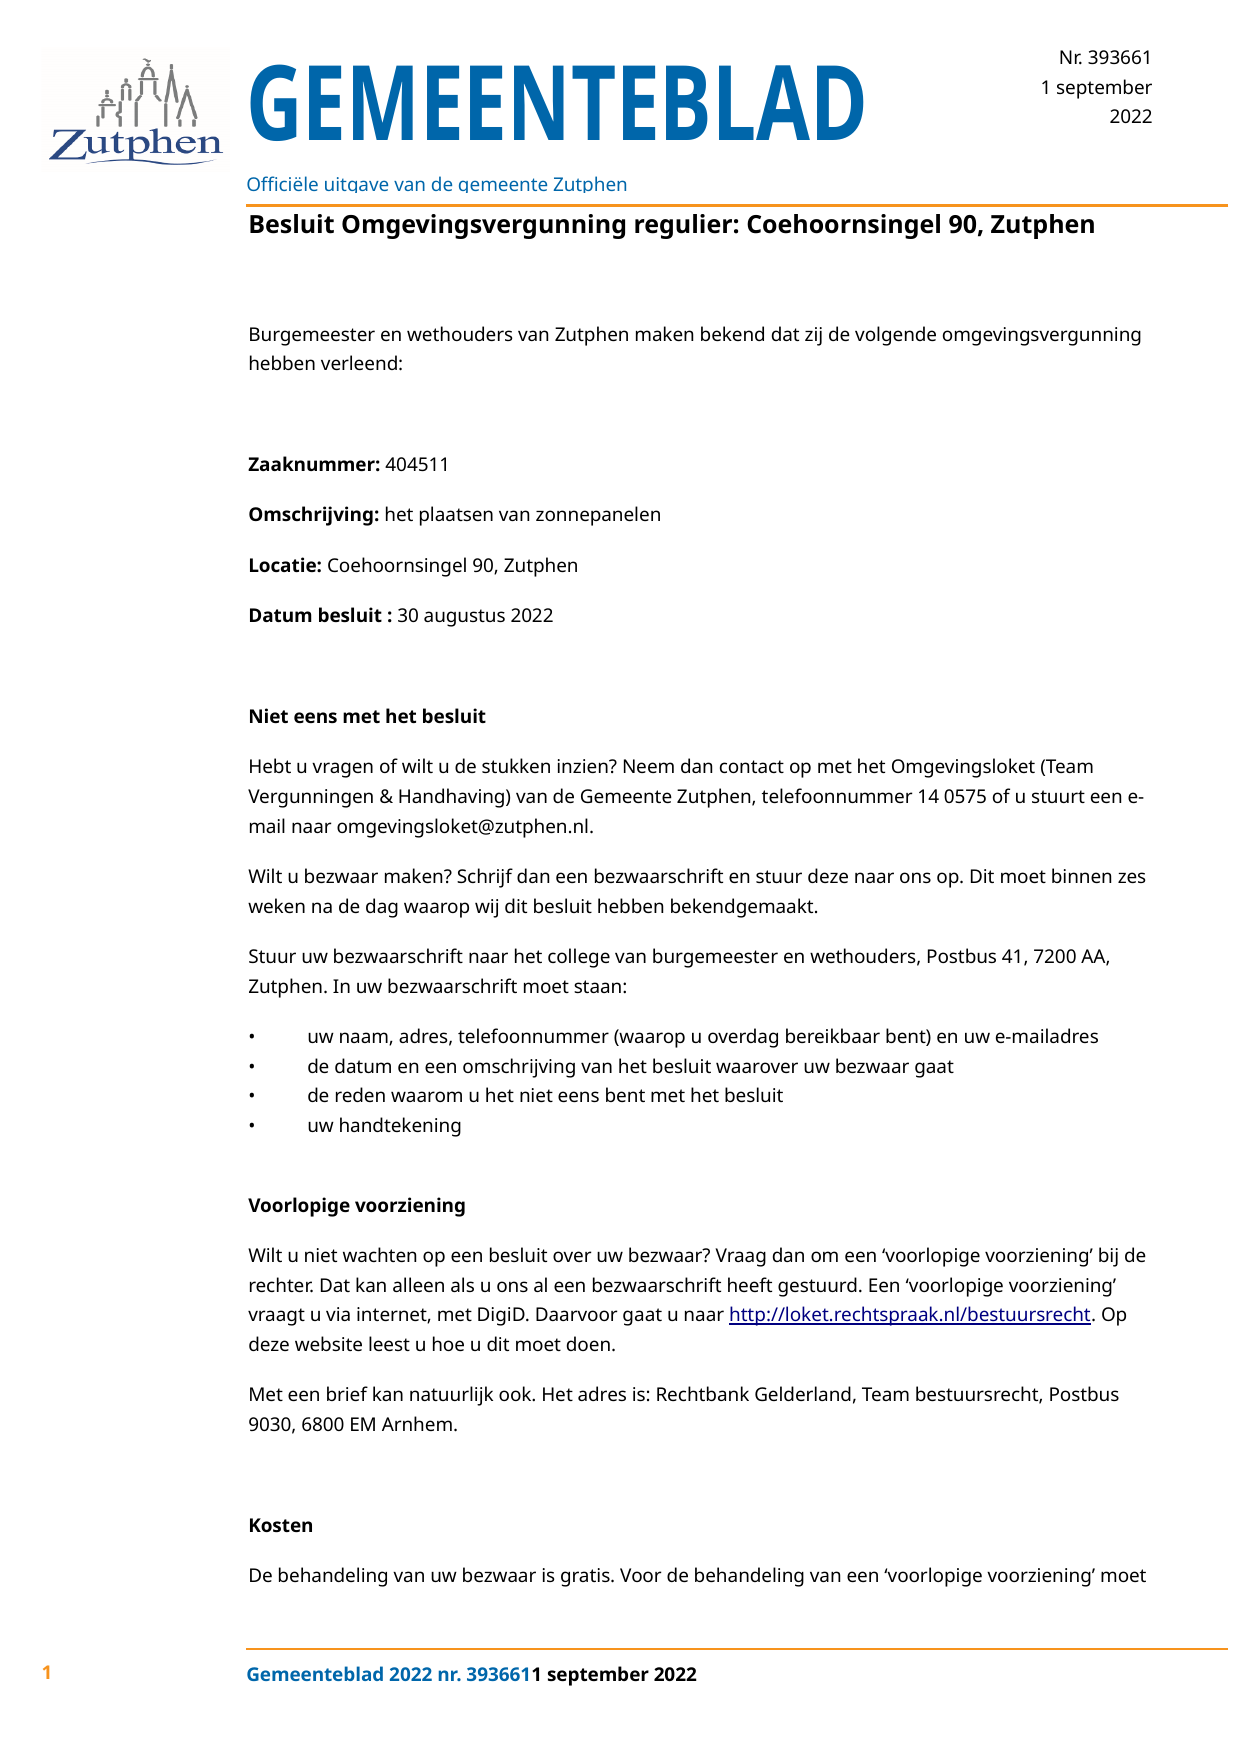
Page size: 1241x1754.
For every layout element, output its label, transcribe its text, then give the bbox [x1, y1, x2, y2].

text Niet eens met het besluit [248, 703, 1152, 729]
text Voorlopige voorziening [248, 1192, 1152, 1218]
text Wilt u bezwaar maken? Schrijf dan een bezwaarschrift en stuur deze naar ons op. Dit moet binnen zes weken na de dag waarop wij dit besluit hebben bekendgemaakt. [248, 863, 1152, 918]
text Locatie: Coehoornsingel 90, Zutphen [248, 552, 1152, 578]
list de datum en een omschrijving van het besluit waarover uw bezwaar gaat [248, 1053, 1152, 1078]
text Besluit Omgevingsvergunning regulier: Coehoornsingel 90, Zutphen [248, 207, 1152, 241]
picture [41, 47, 231, 172]
list de reden waarom u het niet eens bent met het besluit [248, 1082, 1152, 1108]
text Datum besluit : 30 augustus 2022 [248, 602, 1152, 628]
text Stuur uw bezwaarschrift naar het college van burgemeester en wethouders, Postbus 41, 7200 AA, Zutphen. In uw bezwaarschrift moet staan: [248, 943, 1152, 998]
list uw handtekening [248, 1112, 1152, 1138]
text Kosten [248, 1512, 1152, 1538]
text De behandeling van uw bezwaar is gratis. Voor de behandeling van een ‘voorlopige voorziening’ moet [248, 1562, 1152, 1588]
text Hebt u vragen of wilt u de stukken inzien? Neem dan contact op met het Omgevingsloket (Team Vergunningen & Handhaving) van de Gemeente Zutphen, telefoonnummer 14 0575 of u stuurt een e-mail naar omgevingsloket@zutphen.nl. [248, 754, 1152, 838]
text Zaaknummer: 404511 [248, 451, 1152, 477]
text Omschrijving: het plaatsen van zonnepanelen [248, 502, 1152, 527]
text Wilt u niet wachten op een besluit over uw bezwaar? Vraag dan om een ‘voorlopige voorziening’ bij de rechter. Dat kan alleen als u ons al een bezwaarschrift heeft gestuurd. Een ‘voorlopige voorziening’ vraagt u via internet, met DigiD. Daarvoor gaat u naar http://loket.rechtspraak.nl/bestuursrecht. Op deze website leest u hoe u dit moet doen. [248, 1242, 1152, 1357]
list uw naam, adres, telefoonnummer (waarop u overdag bereikbaar bent) en uw e-mailadres [248, 1023, 1152, 1049]
text Met een brief kan natuurlijk ook. Het adres is: Rechtbank Gelderland, Team bestuursrecht, Postbus 9030, 6800 EM Arnhem. [248, 1382, 1152, 1437]
text Burgemeester en wethouders van Zutphen maken bekend dat zij de volgende omgevingsvergunning hebben verleend: [248, 321, 1152, 376]
